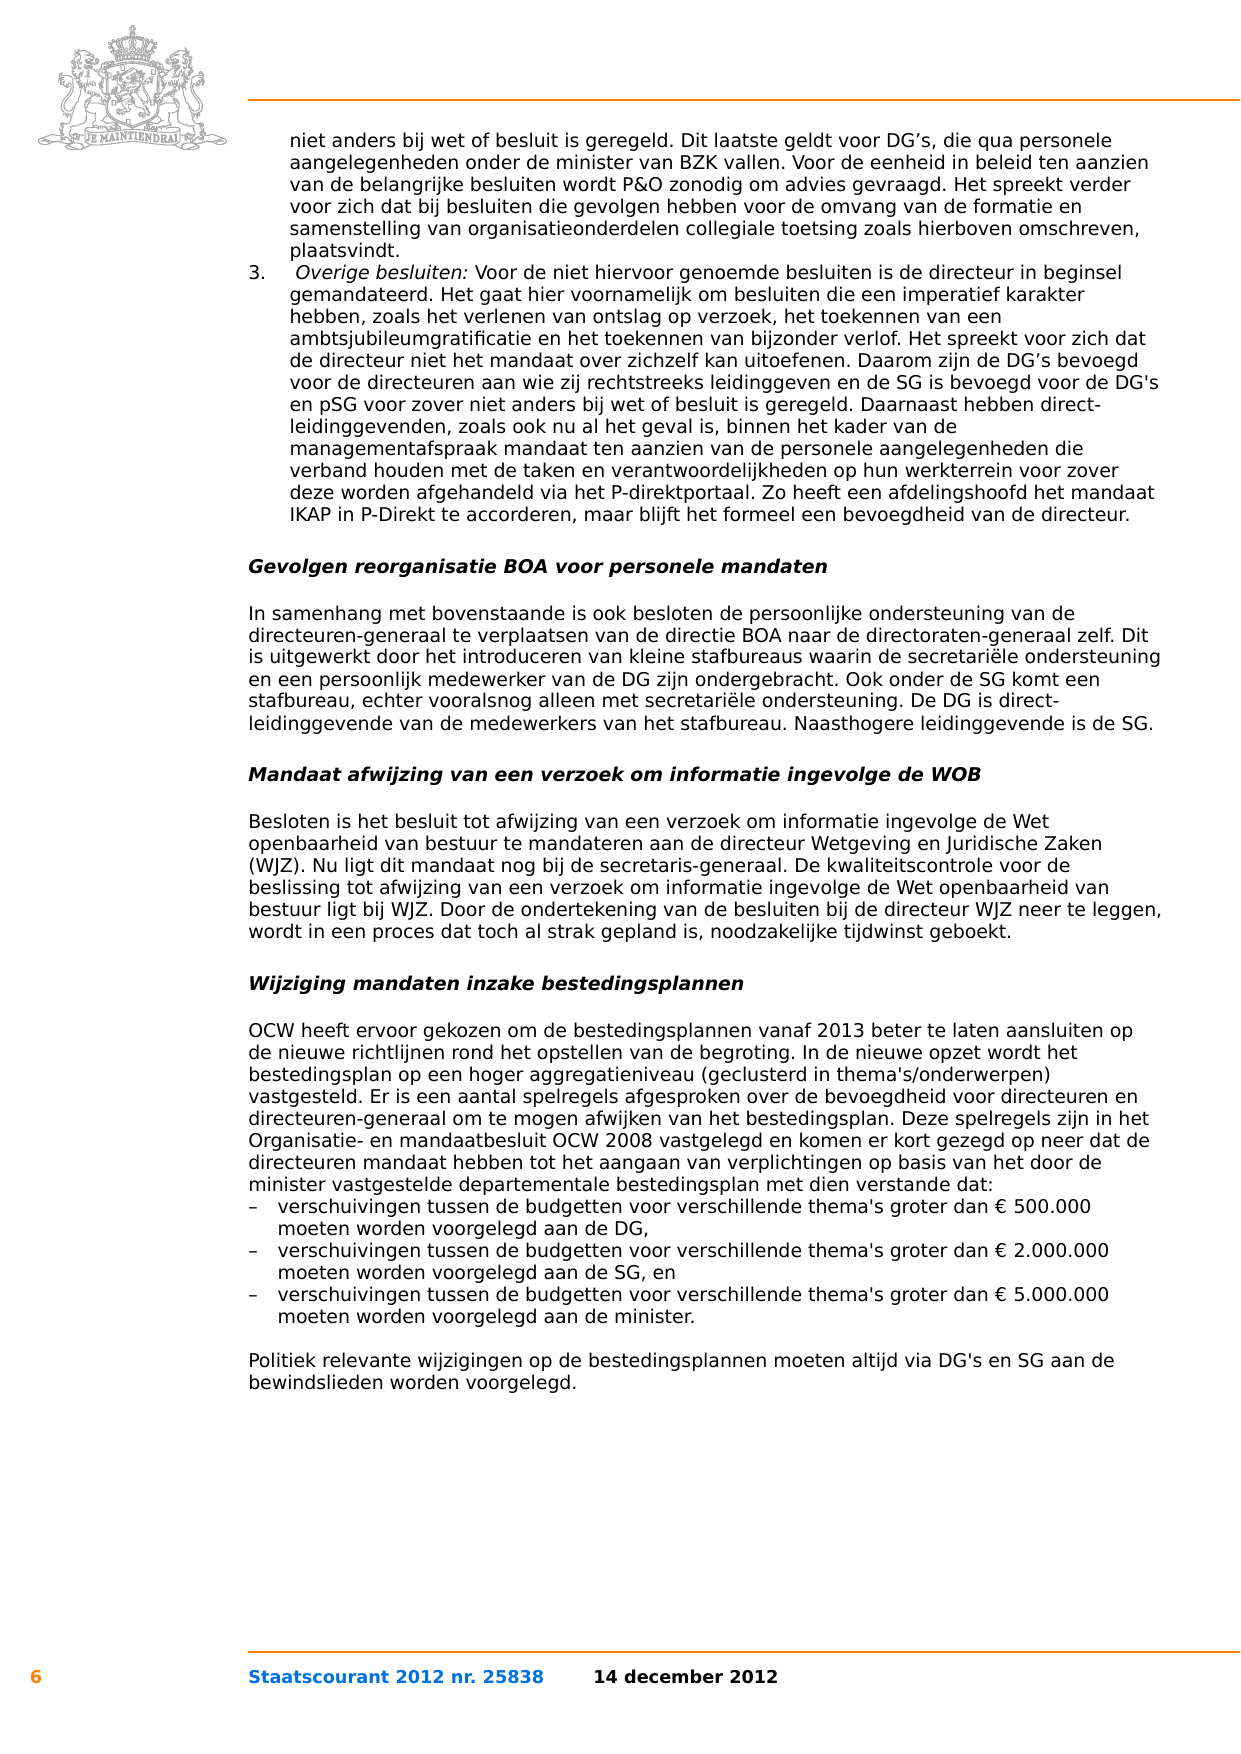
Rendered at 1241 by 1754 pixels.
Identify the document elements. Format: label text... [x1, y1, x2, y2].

text – verschuivingen tussen de budgetten voor verschillende thema's groter dan € 5.000.000 moeten worden voorgelegd aan de minister. [248, 1284, 1163, 1328]
subtitle Gevolgen reorganisatie BOA voor personele mandaten [248, 556, 1163, 577]
text In samenhang met bovenstaande is ook besloten de persoonlijke ondersteuning van de directeuren-generaal te verplaatsen van de directie BOA naar de directoraten-generaal zelf. Dit is uitgewerkt door het introduceren van kleine stafbureaus waarin de secretariële ondersteuning en een persoonlijk medewerker van de DG zijn ondergebracht. Ook onder de SG komt een stafbureau, echter vooralsnog alleen met secretariële ondersteuning. De DG is direct-leidinggevende van de medewerkers van het stafbureau. Naasthogere leidinggevende is de SG. [248, 602, 1163, 734]
text Besloten is het besluit tot afwijzing van een verzoek om informatie ingevolge de Wet openbaarheid van bestuur te mandateren aan de directeur Wetgeving en Juridische Zaken (WJZ). Nu ligt dit mandaat nog bij de secretaris-generaal. De kwaliteitscontrole voor de beslissing tot afwijzing van een verzoek om informatie ingevolge de Wet openbaarheid van bestuur ligt bij WJZ. Door de ondertekening van de besluiten bij de directeur WJZ neer te leggen, wordt in een proces dat toch al strak gepland is, noodzakelijke tijdwinst geboekt. [248, 811, 1163, 943]
text – verschuivingen tussen de budgetten voor verschillende thema's groter dan € 2.000.000 moeten worden voorgelegd aan de SG, en [248, 1240, 1163, 1284]
text OCW heeft ervoor gekozen om de bestedingsplannen vanaf 2013 beter te laten aansluiten op de nieuwe richtlijnen rond het opstellen van de begroting. In de nieuwe opzet wordt het bestedingsplan op een hoger aggregatieniveau (geclusterd in thema's/onderwerpen) vastgesteld. Er is een aantal spelregels afgesproken over de bevoegdheid voor directeuren en directeuren-generaal om te mogen afwijken van het bestedingsplan. Deze spelregels zijn in het Organisatie- en mandaatbesluit OCW 2008 vastgelegd en komen er kort gezegd op neer dat de directeuren mandaat hebben tot het aangaan van verplichtingen op basis van het door de minister vastgestelde departementale bestedingsplan met dien verstande dat: [248, 1020, 1163, 1196]
subtitle Wijziging mandaten inzake bestedingsplannen [248, 973, 1163, 995]
text – verschuivingen tussen de budgetten voor verschillende thema's groter dan € 500.000 moeten worden voorgelegd aan de DG, [248, 1196, 1163, 1240]
subtitle Mandaat afwijzing van een verzoek om informatie ingevolge de WOB [248, 764, 1163, 786]
picture [38, 25, 227, 150]
text niet anders bij wet of besluit is geregeld. Dit laatste geldt voor DG’s, die qua personele aangelegenheden onder de minister van BZK vallen. Voor de eenheid in beleid ten aanzien van de belangrijke besluiten wordt P&O zonodig om advies gevraagd. Het spreekt verder voor zich dat bij besluiten die gevolgen hebben voor de omvang van de formatie en samenstelling van organisatieonderdelen collegiale toetsing zoals hierboven omschreven, plaatsvindt. [248, 130, 1163, 262]
text Politiek relevante wijzigingen op de bestedingsplannen moeten altijd via DG's en SG aan de bewindslieden worden voorgelegd. [248, 1350, 1163, 1394]
text 3. Overige besluiten: Voor de niet hiervoor genoemde besluiten is de directeur in beginsel gemandateerd. Het gaat hier voornamelijk om besluiten die een imperatief karakter hebben, zoals het verlenen van ontslag op verzoek, het toekennen van een ambtsjubileumgratificatie en het toekennen van bijzonder verlof. Het spreekt voor zich dat de directeur niet het mandaat over zichzelf kan uitoefenen. Daarom zijn de DG’s bevoegd voor de directeuren aan wie zij rechtstreeks leidinggeven en de SG is bevoegd voor de DG's en pSG voor zover niet anders bij wet of besluit is geregeld. Daarnaast hebben direct-leidinggevenden, zoals ook nu al het geval is, binnen het kader van de managementafspraak mandaat ten aanzien van de personele aangelegenheden die verband houden met de taken en verantwoordelijkheden op hun werkterrein voor zover deze worden afgehandeld via het P-direktportaal. Zo heeft een afdelingshoofd het mandaat IKAP in P-Direkt te accorderen, maar blijft het formeel een bevoegdheid van de directeur. [248, 262, 1163, 526]
